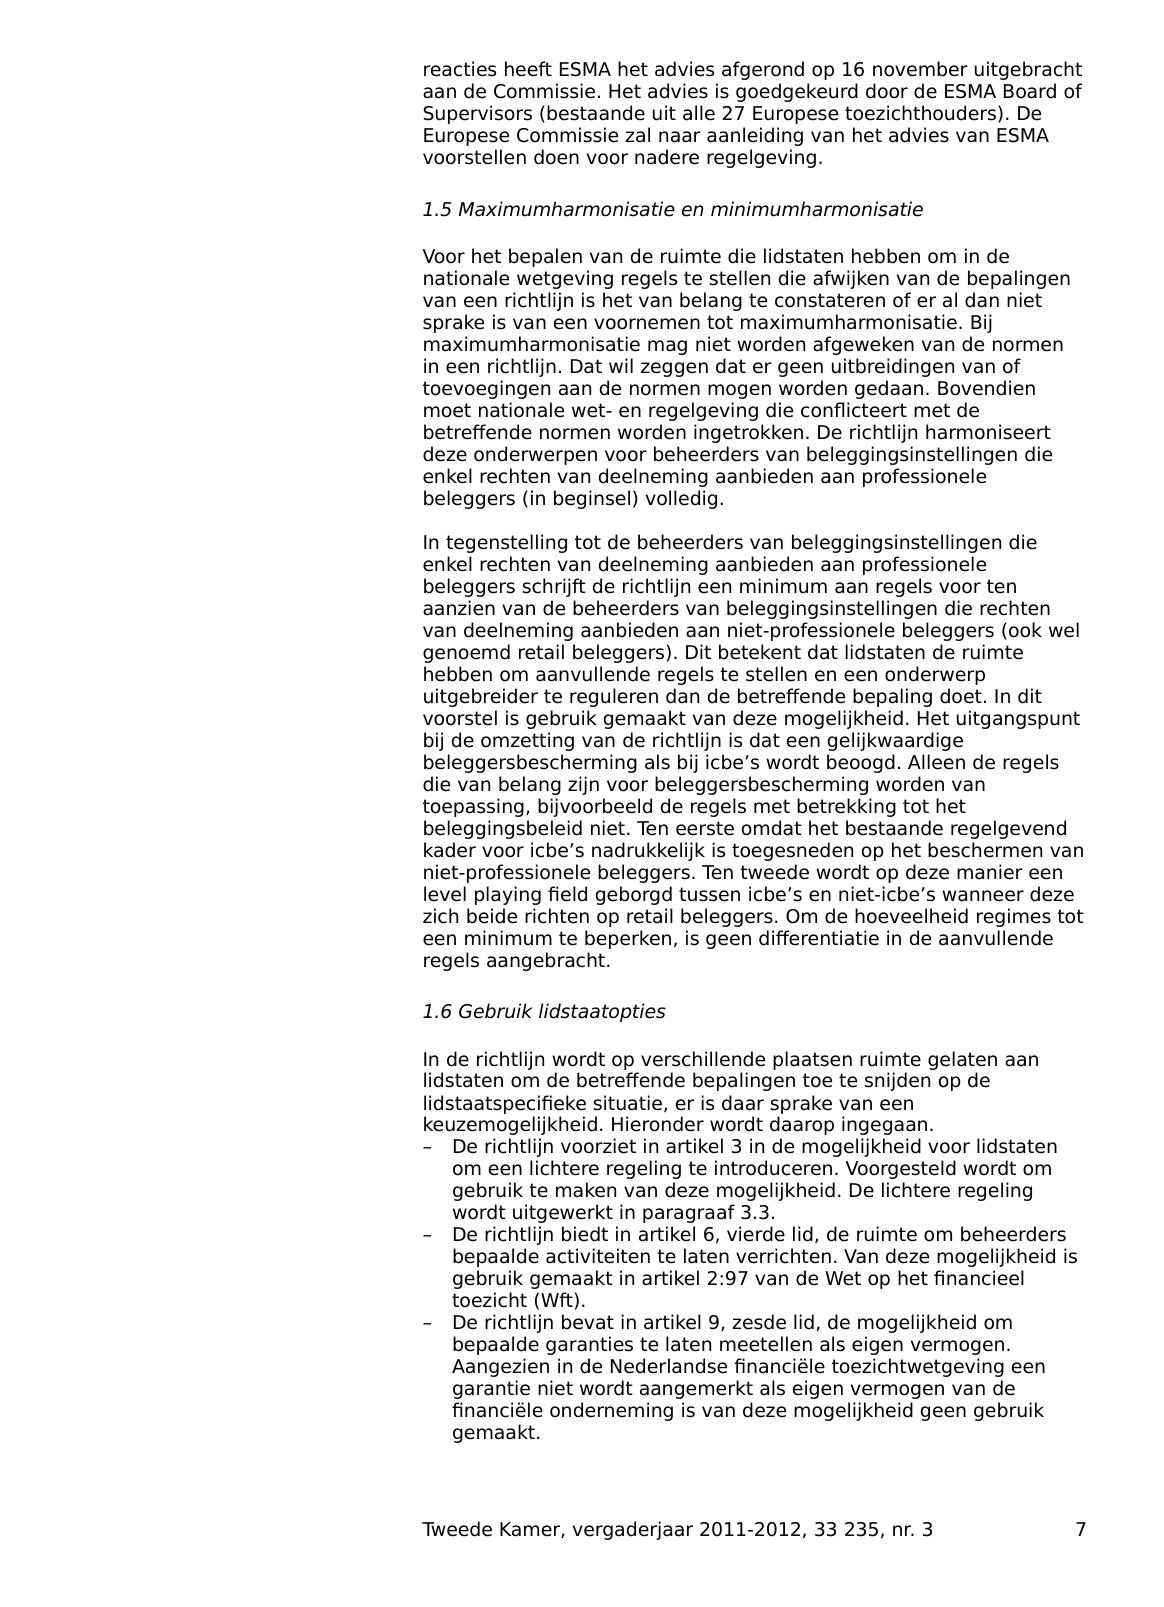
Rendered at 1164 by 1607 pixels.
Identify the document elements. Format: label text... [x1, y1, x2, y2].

text In tegenstelling tot de beheerders van beleggingsinstellingen die enkel rechten van deelneming aanbieden aan professionele beleggers schrijft de richtlijn een minimum aan regels voor ten aanzien van de beheerders van beleggingsinstellingen die rechten van deelneming aanbieden aan niet-professionele beleggers (ook wel genoemd retail beleggers). Dit betekent dat lidstaten de ruimte hebben om aanvullende regels te stellen en een onderwerp uitgebreider te reguleren dan de betreffende bepaling doet. In dit voorstel is gebruik gemaakt van deze mogelijkheid. Het uitgangspunt bij de omzetting van de richtlijn is dat een gelijkwaardige beleggersbescherming als bij icbe’s wordt beoogd. Alleen de regels die van belang zijn voor beleggersbescherming worden van toepassing, bijvoorbeeld de regels met betrekking tot het beleggingsbeleid niet. Ten eerste omdat het bestaande regelgevend kader voor icbe’s nadrukkelijk is toegesneden op het beschermen van niet-professionele beleggers. Ten tweede wordt op deze manier een level playing field geborgd tussen icbe’s en niet-icbe’s wanneer deze zich beide richten op retail beleggers. Om de hoeveelheid regimes tot een minimum te beperken, is geen differentiatie in de aanvullende regels aangebracht. [422, 532, 1087, 971]
text In de richtlijn wordt op verschillende plaatsen ruimte gelaten aan lidstaten om de betreffende bepalingen toe te snijden op de lidstaatspecifieke situatie, er is daar sprake van een keuzemogelijkheid. Hieronder wordt daarop ingegaan. [422, 1048, 1087, 1136]
text – De richtlijn voorziet in artikel 3 in de mogelijkheid voor lidstaten om een lichtere regeling te introduceren. Voorgesteld wordt om gebruik te maken van deze mogelijkheid. De lichtere regeling wordt uitgewerkt in paragraaf 3.3. [422, 1136, 1087, 1224]
subtitle 1.6 Gebruik lidstaatopties [422, 1001, 1087, 1023]
subtitle 1.5 Maximumharmonisatie en minimumharmonisatie [422, 199, 1087, 221]
text – De richtlijn biedt in artikel 6, vierde lid, de ruimte om beheerders bepaalde activiteiten te laten verrichten. Van deze mogelijkheid is gebruik gemaakt in artikel 2:97 van de Wet op het financieel toezicht (Wft). [422, 1224, 1087, 1312]
text – De richtlijn bevat in artikel 9, zesde lid, de mogelijkheid om bepaalde garanties te laten meetellen als eigen vermogen. Aangezien in de Nederlandse financiële toezichtwetgeving een garantie niet wordt aangemerkt als eigen vermogen van de financiële onderneming is van deze mogelijkheid geen gebruik gemaakt. [422, 1312, 1087, 1444]
text reacties heeft ESMA het advies afgerond op 16 november uitgebracht aan de Commissie. Het advies is goedgekeurd door de ESMA Board of Supervisors (bestaande uit alle 27 Europese toezichthouders). De Europese Commissie zal naar aanleiding van het advies van ESMA voorstellen doen voor nadere regelgeving. [422, 59, 1087, 169]
text Voor het bepalen van de ruimte die lidstaten hebben om in de nationale wetgeving regels te stellen die afwijken van de bepalingen van een richtlijn is het van belang te constateren of er al dan niet sprake is van een voornemen tot maximumharmonisatie. Bij maximumharmonisatie mag niet worden afgeweken van de normen in een richtlijn. Dat wil zeggen dat er geen uitbreidingen van of toevoegingen aan de normen mogen worden gedaan. Bovendien moet nationale wet- en regelgeving die conflicteert met de betreffende normen worden ingetrokken. De richtlijn harmoniseert deze onderwerpen voor beheerders van beleggingsinstellingen die enkel rechten van deelneming aanbieden aan professionele beleggers (in beginsel) volledig. [422, 246, 1087, 510]
